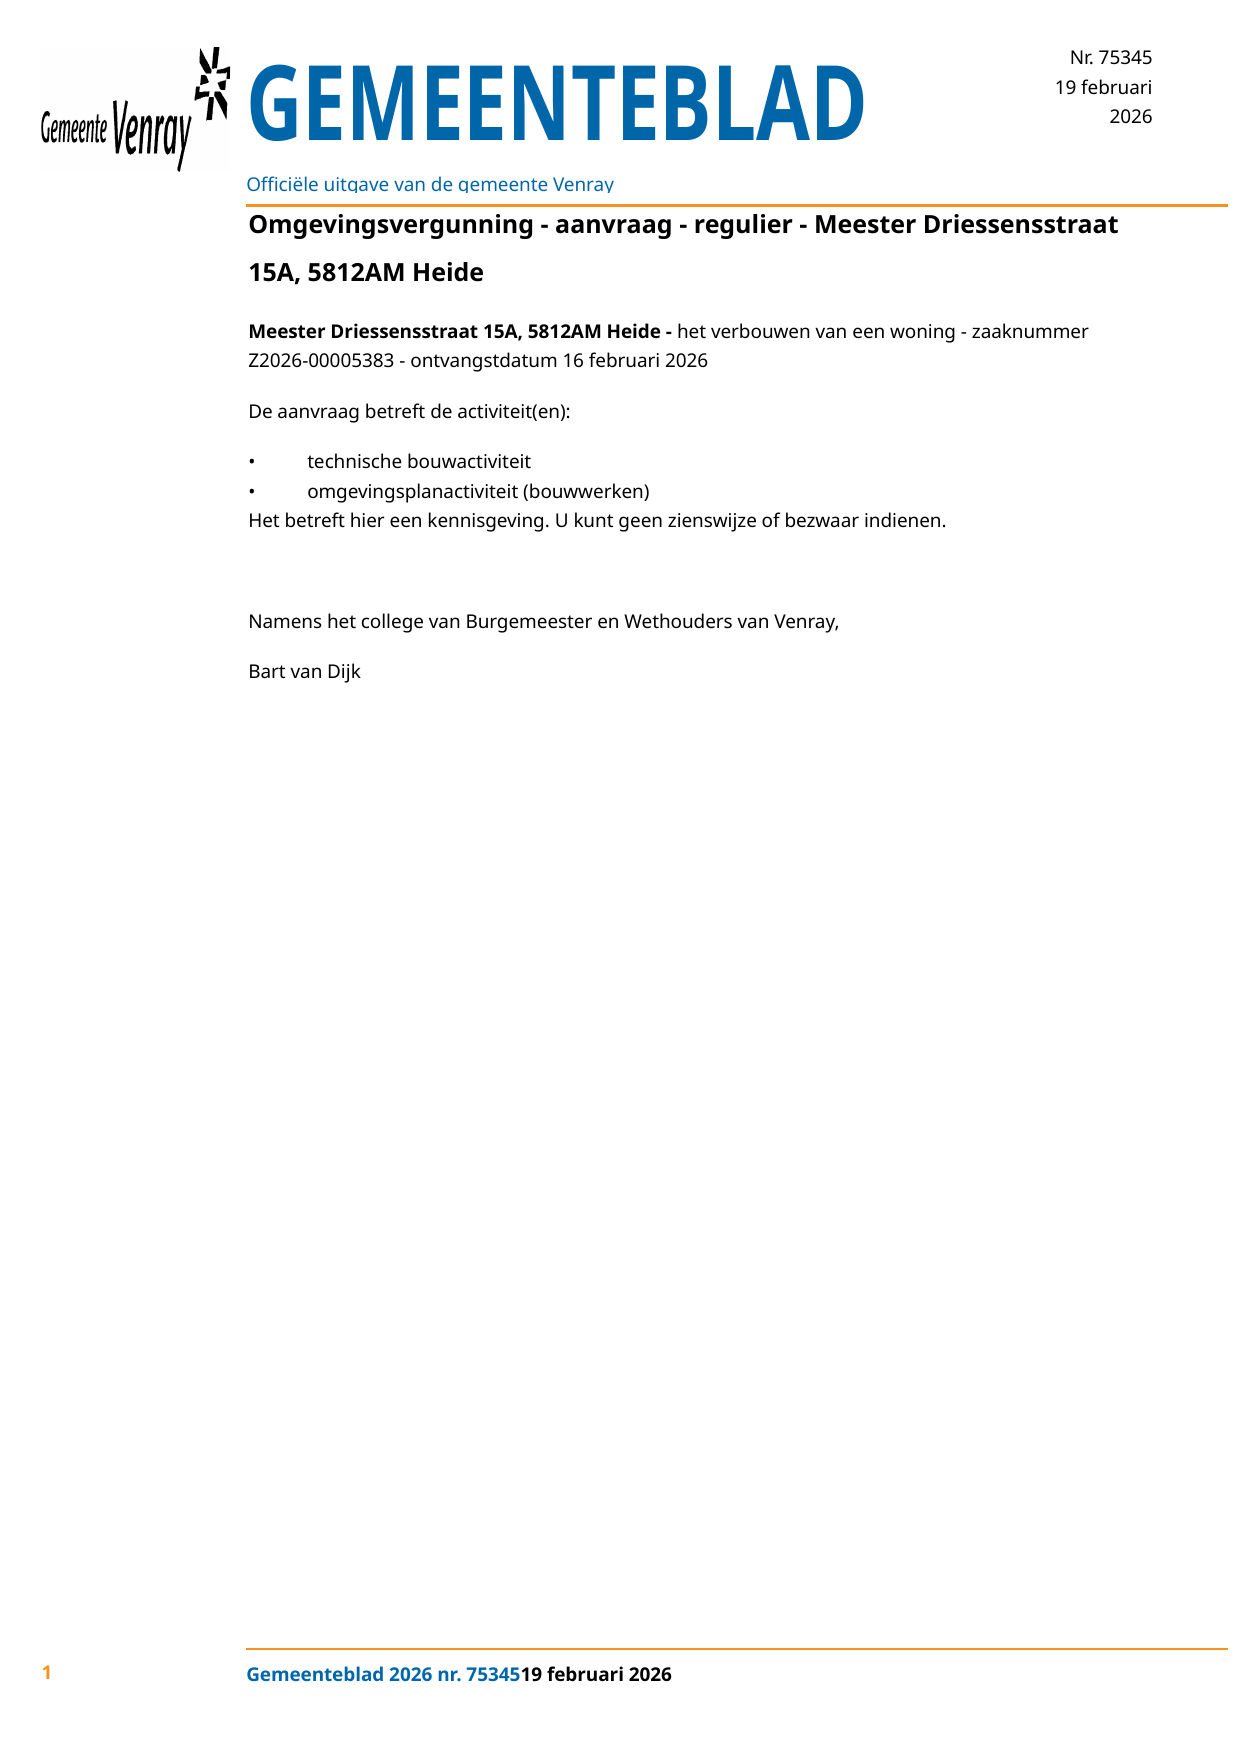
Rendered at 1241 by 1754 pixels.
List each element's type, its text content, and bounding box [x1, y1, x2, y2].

text Meester Driessensstraat 15A, 5812AM Heide - het verbouwen van een woning - zaaknummer Z2026-00005383 - ontvangstdatum 16 februari 2026 [248, 318, 1152, 373]
list technische bouwactiviteit [248, 448, 1152, 474]
text Namens het college van Burgemeester en Wethouders van Venray, [248, 608, 1152, 634]
text Omgevingsvergunning - aanvraag - regulier - Meester Driessensstraat 15A, 5812AM Heide [248, 207, 1152, 288]
text Bart van Dijk [248, 659, 1152, 684]
picture [41, 47, 231, 172]
list omgevingsplanactiviteit (bouwwerken) [248, 478, 1152, 504]
text De aanvraag betreft de activiteit(en): [248, 398, 1152, 424]
text Het betreft hier een kennisgeving. U kunt geen zienswijze of bezwaar indienen. [248, 507, 1152, 533]
